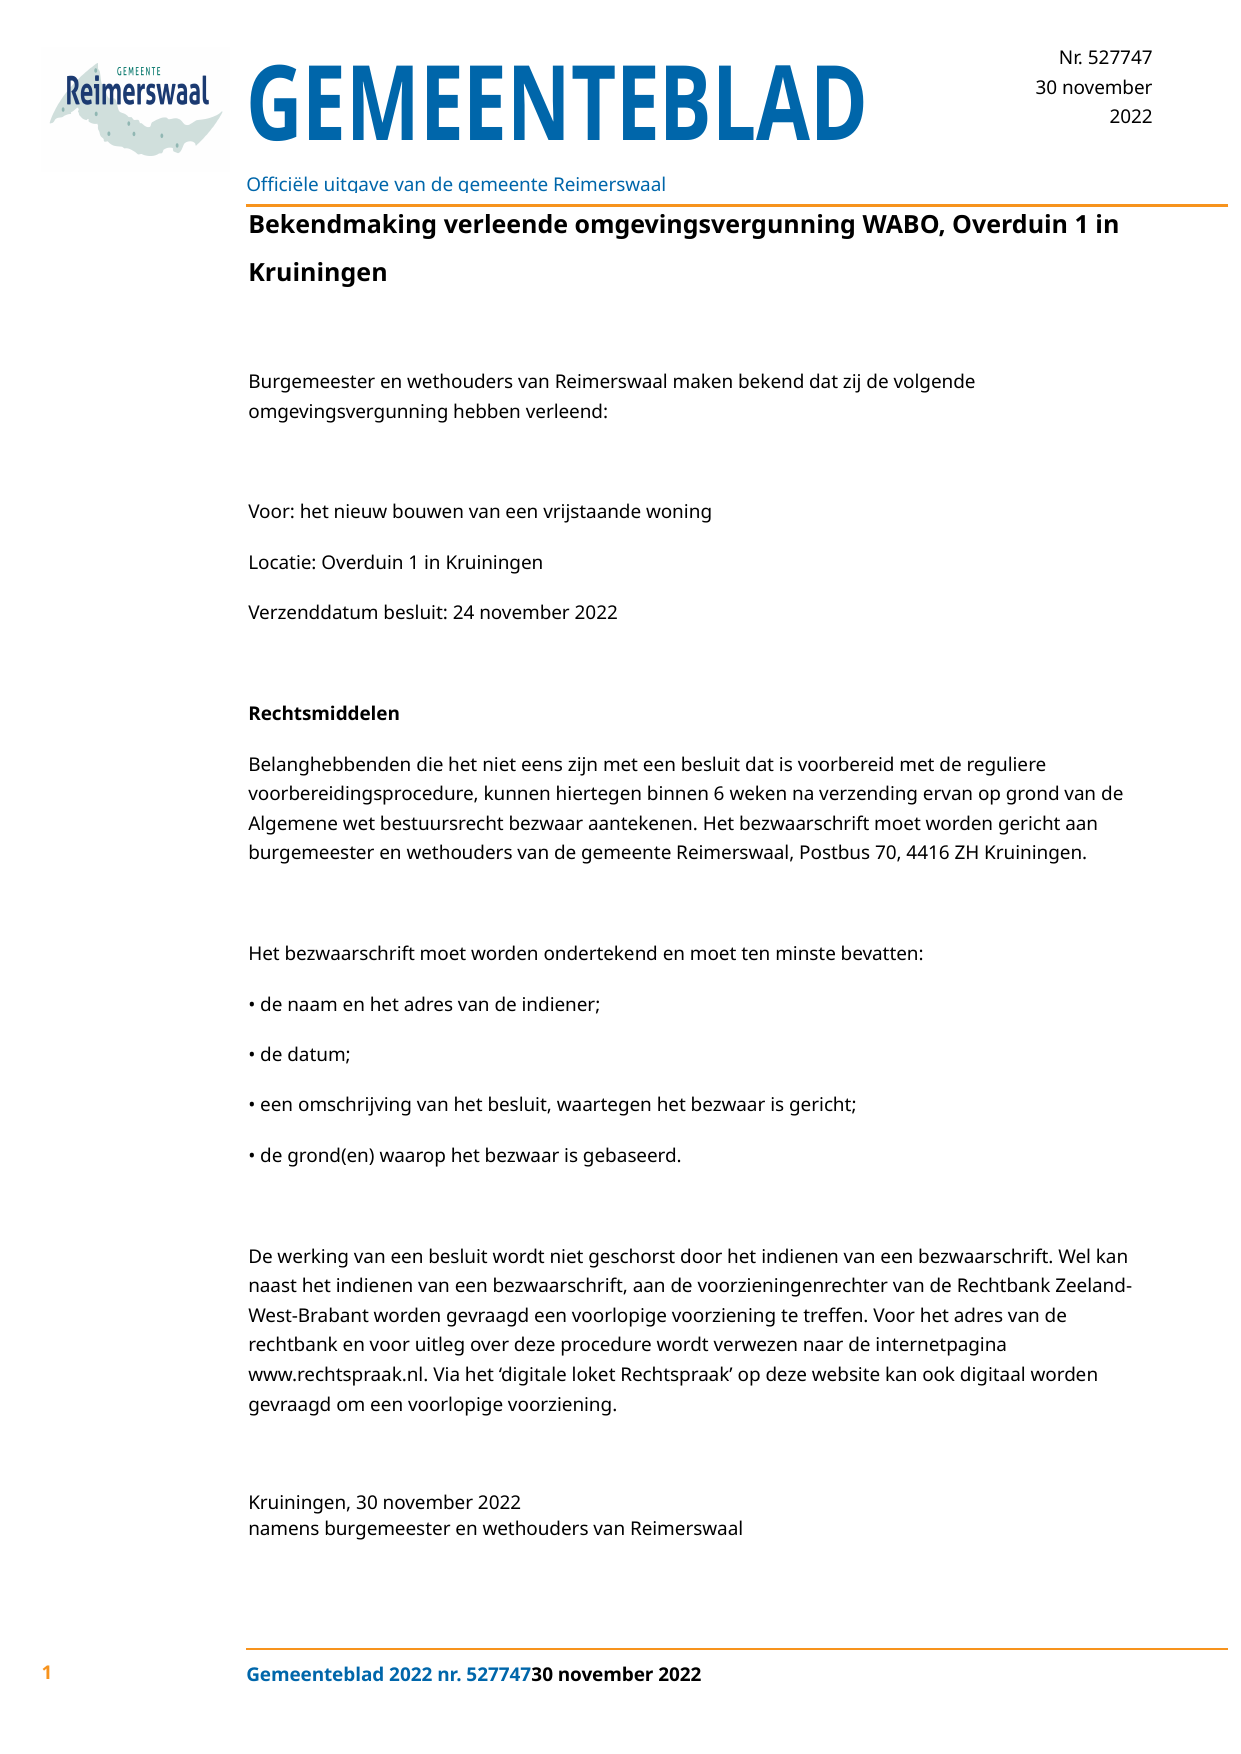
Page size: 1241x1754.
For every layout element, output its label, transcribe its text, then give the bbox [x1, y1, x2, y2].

text namens burgemeester en wethouders van Reimerswaal [248, 1515, 1152, 1541]
text Bekendmaking verleende omgevingsvergunning WABO, Overduin 1 in Kruiningen [248, 207, 1152, 288]
text Locatie: Overduin 1 in Kruiningen [248, 549, 1152, 575]
text • de grond(en) waarop het bezwaar is gebaseerd. [248, 1142, 1152, 1168]
text Het bezwaarschrift moet worden ondertekend en moet ten minste bevatten: [248, 940, 1152, 966]
text Voor: het nieuw bouwen van een vrijstaande woning [248, 499, 1152, 524]
text • de datum; [248, 1041, 1152, 1067]
text • een omschrijving van het besluit, waartegen het bezwaar is gericht; [248, 1092, 1152, 1117]
picture [41, 47, 231, 172]
text Rechtsmiddelen [248, 700, 1152, 726]
text De werking van een besluit wordt niet geschorst door het indienen van een bezwaarschrift. Wel kan naast het indienen van een bezwaarschrift, aan de voorzieningenrechter van de Rechtbank Zeeland-West-Brabant worden gevraagd een voorlopige voorziening te treffen. Voor het adres van de rechtbank en voor uitleg over deze procedure wordt verwezen naar de internetpagina www.rechtspraak.nl. Via het ‘digitale loket Rechtspraak’ op deze website kan ook digitaal worden gevraagd om een voorlopige voorziening. [248, 1243, 1152, 1417]
text Kruiningen, 30 november 2022 [248, 1489, 1152, 1515]
text Verzenddatum besluit: 24 november 2022 [248, 599, 1152, 625]
text Belanghebbenden die het niet eens zijn met een besluit dat is voorbereid met de reguliere voorbereidingsprocedure, kunnen hiertegen binnen 6 weken na verzending ervan op grond van de Algemene wet bestuursrecht bezwaar aantekenen. Het bezwaarschrift moet worden gericht aan burgemeester en wethouders van de gemeente Reimerswaal, Postbus 70, 4416 ZH Kruiningen. [248, 751, 1152, 865]
text • de naam en het adres van de indiener; [248, 991, 1152, 1017]
text Burgemeester en wethouders van Reimerswaal maken bekend dat zij de volgende omgevingsvergunning hebben verleend: [248, 368, 1152, 424]
